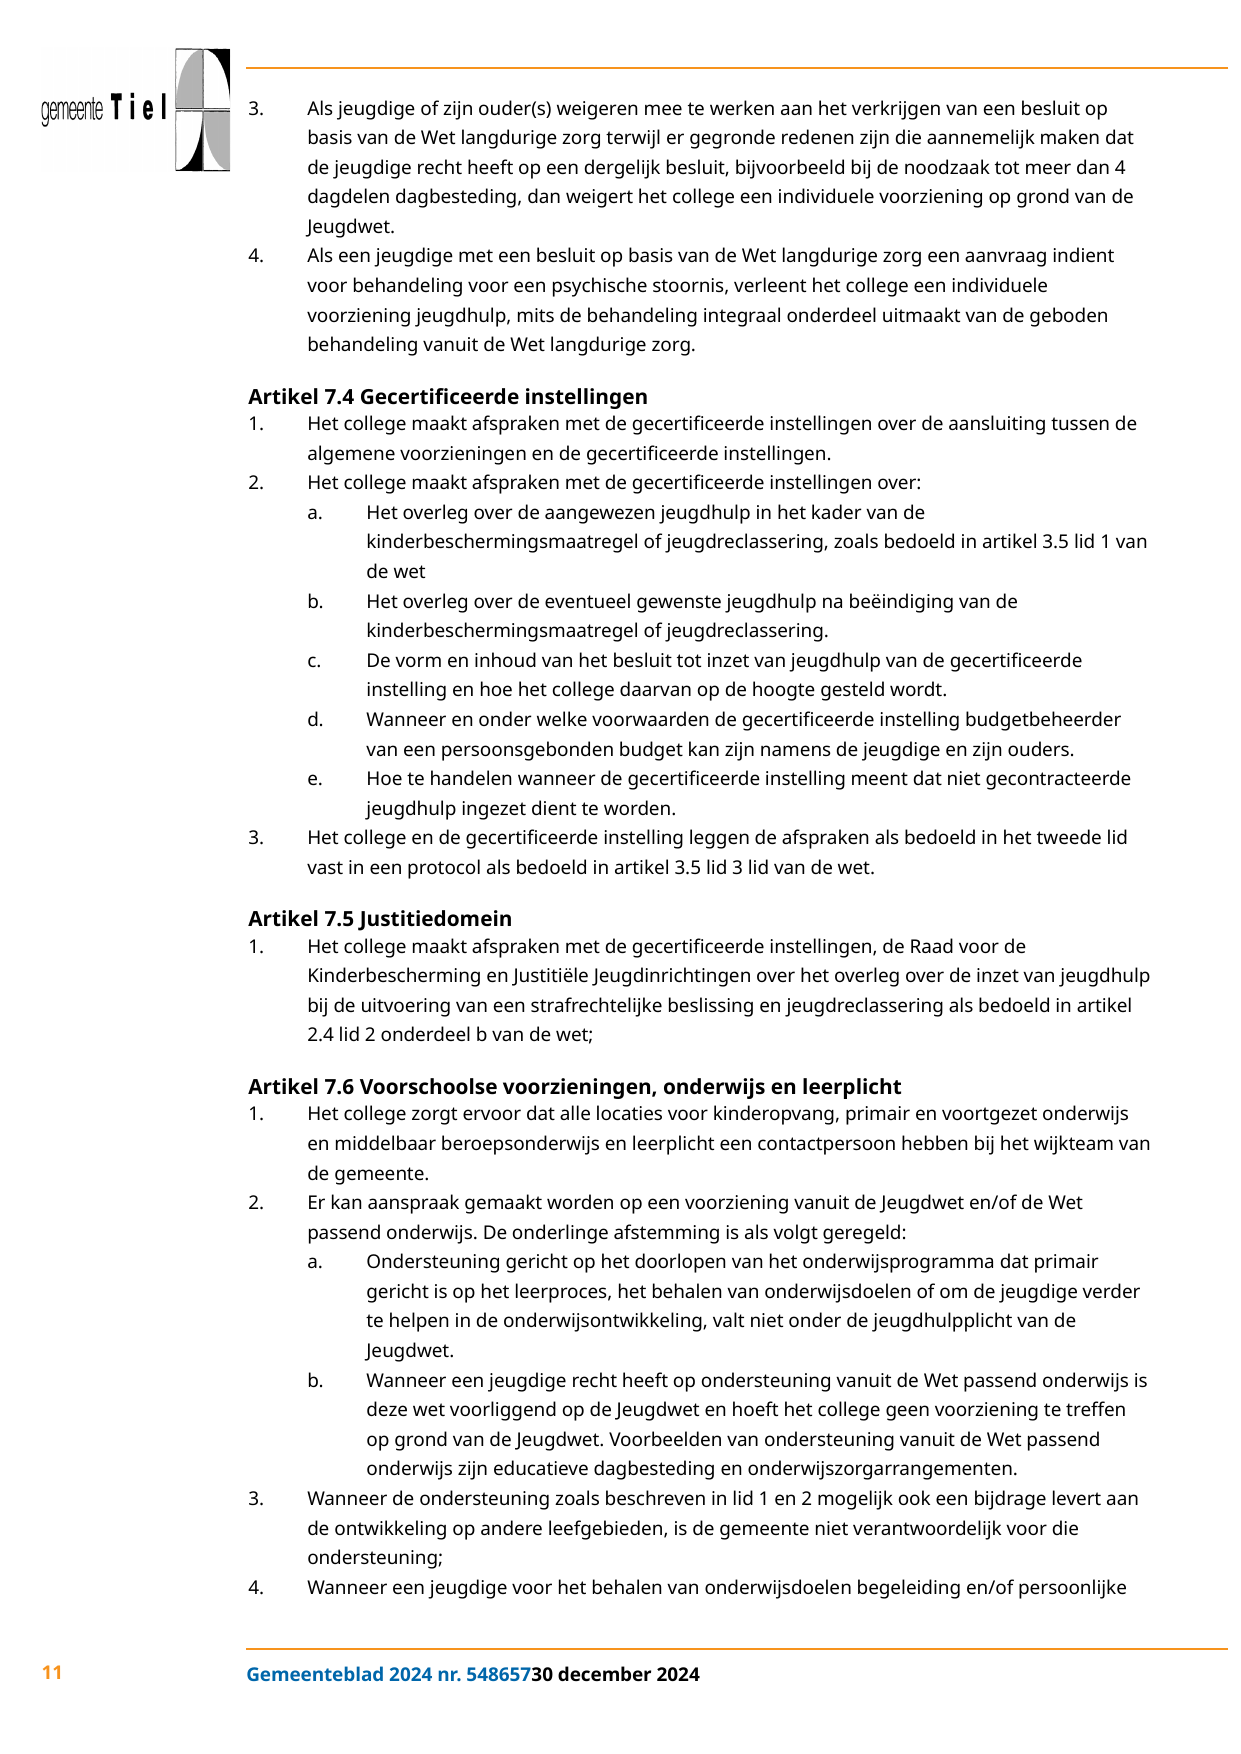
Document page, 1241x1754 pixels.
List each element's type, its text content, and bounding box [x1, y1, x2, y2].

list Wanneer een jeugdige recht heeft op ondersteuning vanuit de Wet passend onderwijs is deze wet voorliggend op de Jeugdwet en hoeft het college geen voorziening te treffen op grond van de Jeugdwet. Voorbeelden van ondersteuning vanuit de Wet passend onderwijs zijn educatieve dagbesteding en onderwijszorgarrangementen. [307, 1367, 1152, 1481]
list Ondersteuning gericht op het doorlopen van het onderwijsprogramma dat primair gericht is op het leerproces, het behalen van onderwijsdoelen of om de jeugdige verder te helpen in de onderwijsontwikkeling, valt niet onder de jeugdhulpplicht van de Jeugdwet. [307, 1248, 1152, 1363]
list Als een jeugdige met een besluit op basis van de Wet langdurige zorg een aanvraag indient voor behandeling voor een psychische stoornis, verleent het college een individuele voorziening jeugdhulp, mits de behandeling integraal onderdeel uitmaakt van de geboden behandeling vanuit de Wet langdurige zorg. [248, 243, 1152, 357]
list Het overleg over de eventueel gewenste jeugdhulp na beëindiging van de kinderbeschermingsmaatregel of jeugdreclassering. [307, 588, 1152, 643]
list Er kan aanspraak gemaakt worden op een voorziening vanuit de Jeugdwet en/of de Wet passend onderwijs. De onderlinge afstemming is als volgt geregeld: [248, 1189, 1152, 1244]
list Wanneer en onder welke voorwaarden de gecertificeerde instelling budgetbeheerder van een persoonsgebonden budget kan zijn namens de jeugdige en zijn ouders. [307, 706, 1152, 761]
list De vorm en inhoud van het besluit tot inzet van jeugdhulp van de gecertificeerde instelling en hoe het college daarvan op de hoogte gesteld wordt. [307, 647, 1152, 702]
list Het college zorgt ervoor dat alle locaties voor kinderopvang, primair en voortgezet onderwijs en middelbaar beroepsonderwijs en leerplicht een contactpersoon hebben bij het wijkteam van de gemeente. [248, 1101, 1152, 1185]
list Wanneer de ondersteuning zoals beschreven in lid 1 en 2 mogelijk ook een bijdrage levert aan de ontwikkeling op andere leefgebieden, is de gemeente niet verantwoordelijk voor die ondersteuning; [248, 1485, 1152, 1570]
list Het college maakt afspraken met de gecertificeerde instellingen, de Raad voor de Kinderbescherming en Justitiële Jeugdinrichtingen over het overleg over de inzet van jeugdhulp bij de uitvoering van een strafrechtelijke beslissing en jeugdreclassering als bedoeld in artikel 2.4 lid 2 onderdeel b van de wet; [248, 933, 1152, 1047]
list Het college maakt afspraken met de gecertificeerde instellingen over de aansluiting tussen de algemene voorzieningen en de gecertificeerde instellingen. [248, 410, 1152, 466]
list Hoe te handelen wanneer de gecertificeerde instelling meent dat niet gecontracteerde jeugdhulp ingezet dient te worden. [307, 765, 1152, 821]
list Wanneer een jeugdige voor het behalen van onderwijsdoelen begeleiding en/of persoonlijke [248, 1574, 1152, 1599]
list Het overleg over de aangewezen jeugdhulp in het kader van de kinderbeschermingsmaatregel of jeugdreclassering, zoals bedoeld in artikel 3.5 lid 1 van de wet [307, 499, 1152, 584]
list Het college en de gecertificeerde instelling leggen de afspraken als bedoeld in het tweede lid vast in een protocol als bedoeld in artikel 3.5 lid 3 lid van de wet. [248, 824, 1152, 880]
list Als jeugdige of zijn ouder(s) weigeren mee te werken aan het verkrijgen van een besluit op basis van de Wet langdurige zorg terwijl er gegronde redenen zijn die aannemelijk maken dat de jeugdige recht heeft op een dergelijk besluit, bijvoorbeeld bij de noodzaak tot meer dan 4 dagdelen dagbesteding, dan weigert het college een individuele voorziening op grond van de Jeugdwet. [248, 95, 1152, 239]
picture [41, 47, 231, 172]
list Het college maakt afspraken met de gecertificeerde instellingen over: [248, 469, 1152, 495]
text Artikel 7.5 Justitiedomein [248, 904, 1152, 933]
text Artikel 7.4 Gecertificeerde instellingen [248, 382, 1152, 410]
text Artikel 7.6 Voorschoolse voorzieningen, onderwijs en leerplicht [248, 1072, 1152, 1101]
